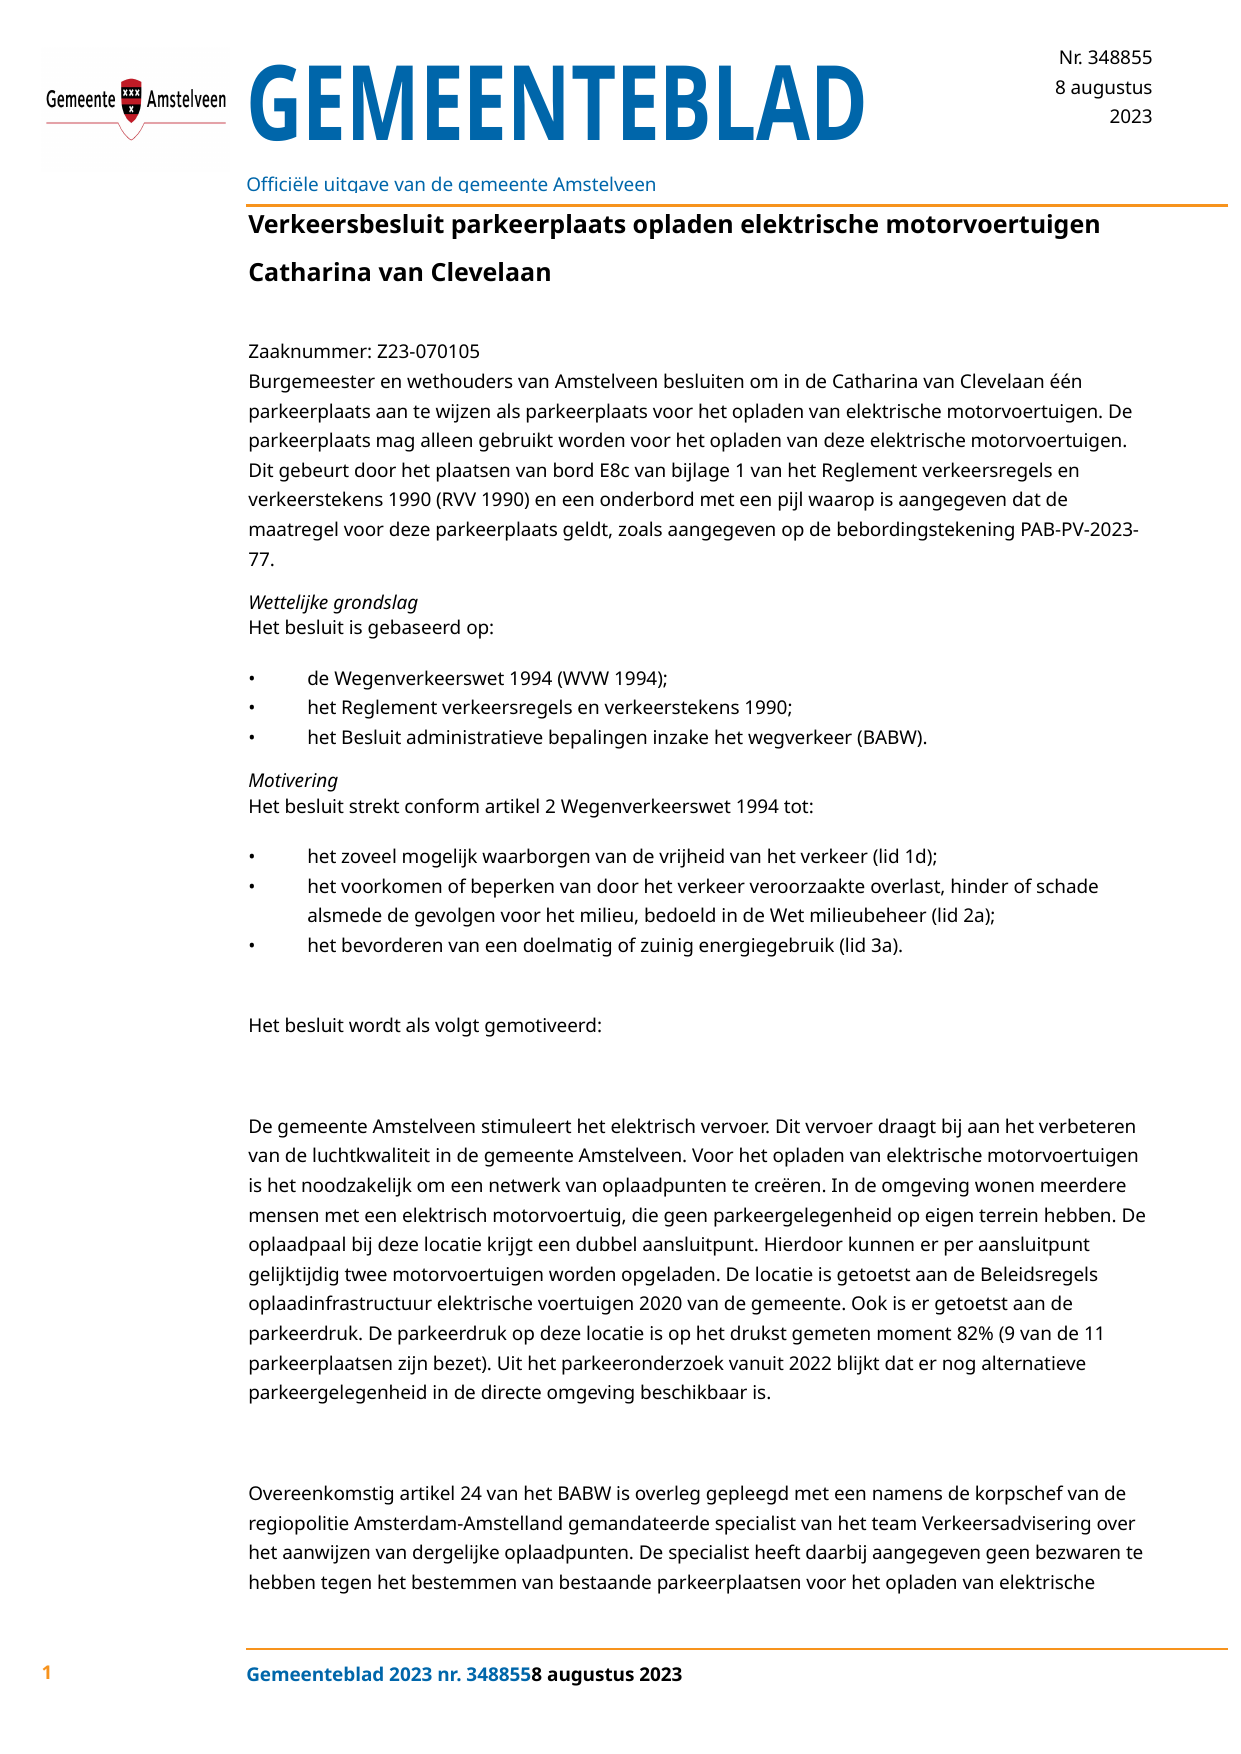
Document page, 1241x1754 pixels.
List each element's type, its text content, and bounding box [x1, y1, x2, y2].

text Het besluit wordt als volgt gemotiveerd: [248, 1012, 1152, 1038]
text Burgemeester en wethouders van Amstelveen besluiten om in de Catharina van Clevelaan één parkeerplaats aan te wijzen als parkeerplaats voor het opladen van elektrische motorvoertuigen. De parkeerplaats mag alleen gebruikt worden voor het opladen van deze elektrische motorvoertuigen. [248, 368, 1152, 453]
text Zaaknummer: Z23-070105 [248, 339, 1152, 364]
list de Wegenverkeerswet 1994 (WVW 1994); [248, 665, 1152, 691]
text Motivering [248, 767, 1152, 793]
picture [41, 47, 231, 172]
text Dit gebeurt door het plaatsen van bord E8c van bijlage 1 van het Reglement verkeersregels en verkeerstekens 1990 (RVV 1990) en een onderbord met een pijl waarop is aangegeven dat de maatregel voor deze parkeerplaats geldt, zoals aangegeven op de bebordingstekening PAB-PV-2023-77. [248, 457, 1152, 571]
list het zoveel mogelijk waarborgen van de vrijheid van het verkeer (lid 1d); [248, 843, 1152, 869]
list het Reglement verkeersregels en verkeerstekens 1990; [248, 694, 1152, 720]
text Overeenkomstig artikel 24 van het BABW is overleg gepleegd met een namens de korpschef van de regiopolitie Amsterdam-Amstelland gemandateerde specialist van het team Verkeersadvisering over het aanwijzen van dergelijke oplaadpunten. De specialist heeft daarbij aangegeven geen bezwaren te hebben tegen het bestemmen van bestaande parkeerplaatsen voor het opladen van elektrische [248, 1480, 1152, 1594]
text Het besluit is gebaseerd op: [248, 614, 1152, 640]
list het Besluit administratieve bepalingen inzake het wegverkeer (BABW). [248, 724, 1152, 750]
text Wettelijke grondslag [248, 589, 1152, 614]
text De gemeente Amstelveen stimuleert het elektrisch vervoer. Dit vervoer draagt bij aan het verbeteren van de luchtkwaliteit in de gemeente Amstelveen. Voor het opladen van elektrische motorvoertuigen is het noodzakelijk om een netwerk van oplaadpunten te creëren. In de omgeving wonen meerdere mensen met een elektrisch motorvoertuig, die geen parkeergelegenheid op eigen terrein hebben. De oplaadpaal bij deze locatie krijgt een dubbel aansluitpunt. Hierdoor kunnen er per aansluitpunt gelijktijdig twee motorvoertuigen worden opgeladen. De locatie is getoetst aan de Beleidsregels oplaadinfrastructuur elektrische voertuigen 2020 van de gemeente. Ook is er getoetst aan de parkeerdruk. De parkeerdruk op deze locatie is op het drukst gemeten moment 82% (9 van de 11 parkeerplaatsen zijn bezet). Uit het parkeeronderzoek vanuit 2022 blijkt dat er nog alternatieve parkeergelegenheid in de directe omgeving beschikbaar is. [248, 1113, 1152, 1405]
text Het besluit strekt conform artikel 2 Wegenverkeerswet 1994 tot: [248, 793, 1152, 819]
list het voorkomen of beperken van door het verkeer veroorzaakte overlast, hinder of schade alsmede de gevolgen voor het milieu, bedoeld in de Wet milieubeheer (lid 2a); [248, 873, 1152, 928]
text Verkeersbesluit parkeerplaats opladen elektrische motorvoertuigen Catharina van Clevelaan [248, 207, 1152, 288]
list het bevorderen van een doelmatig of zuinig energiegebruik (lid 3a). [248, 932, 1152, 958]
